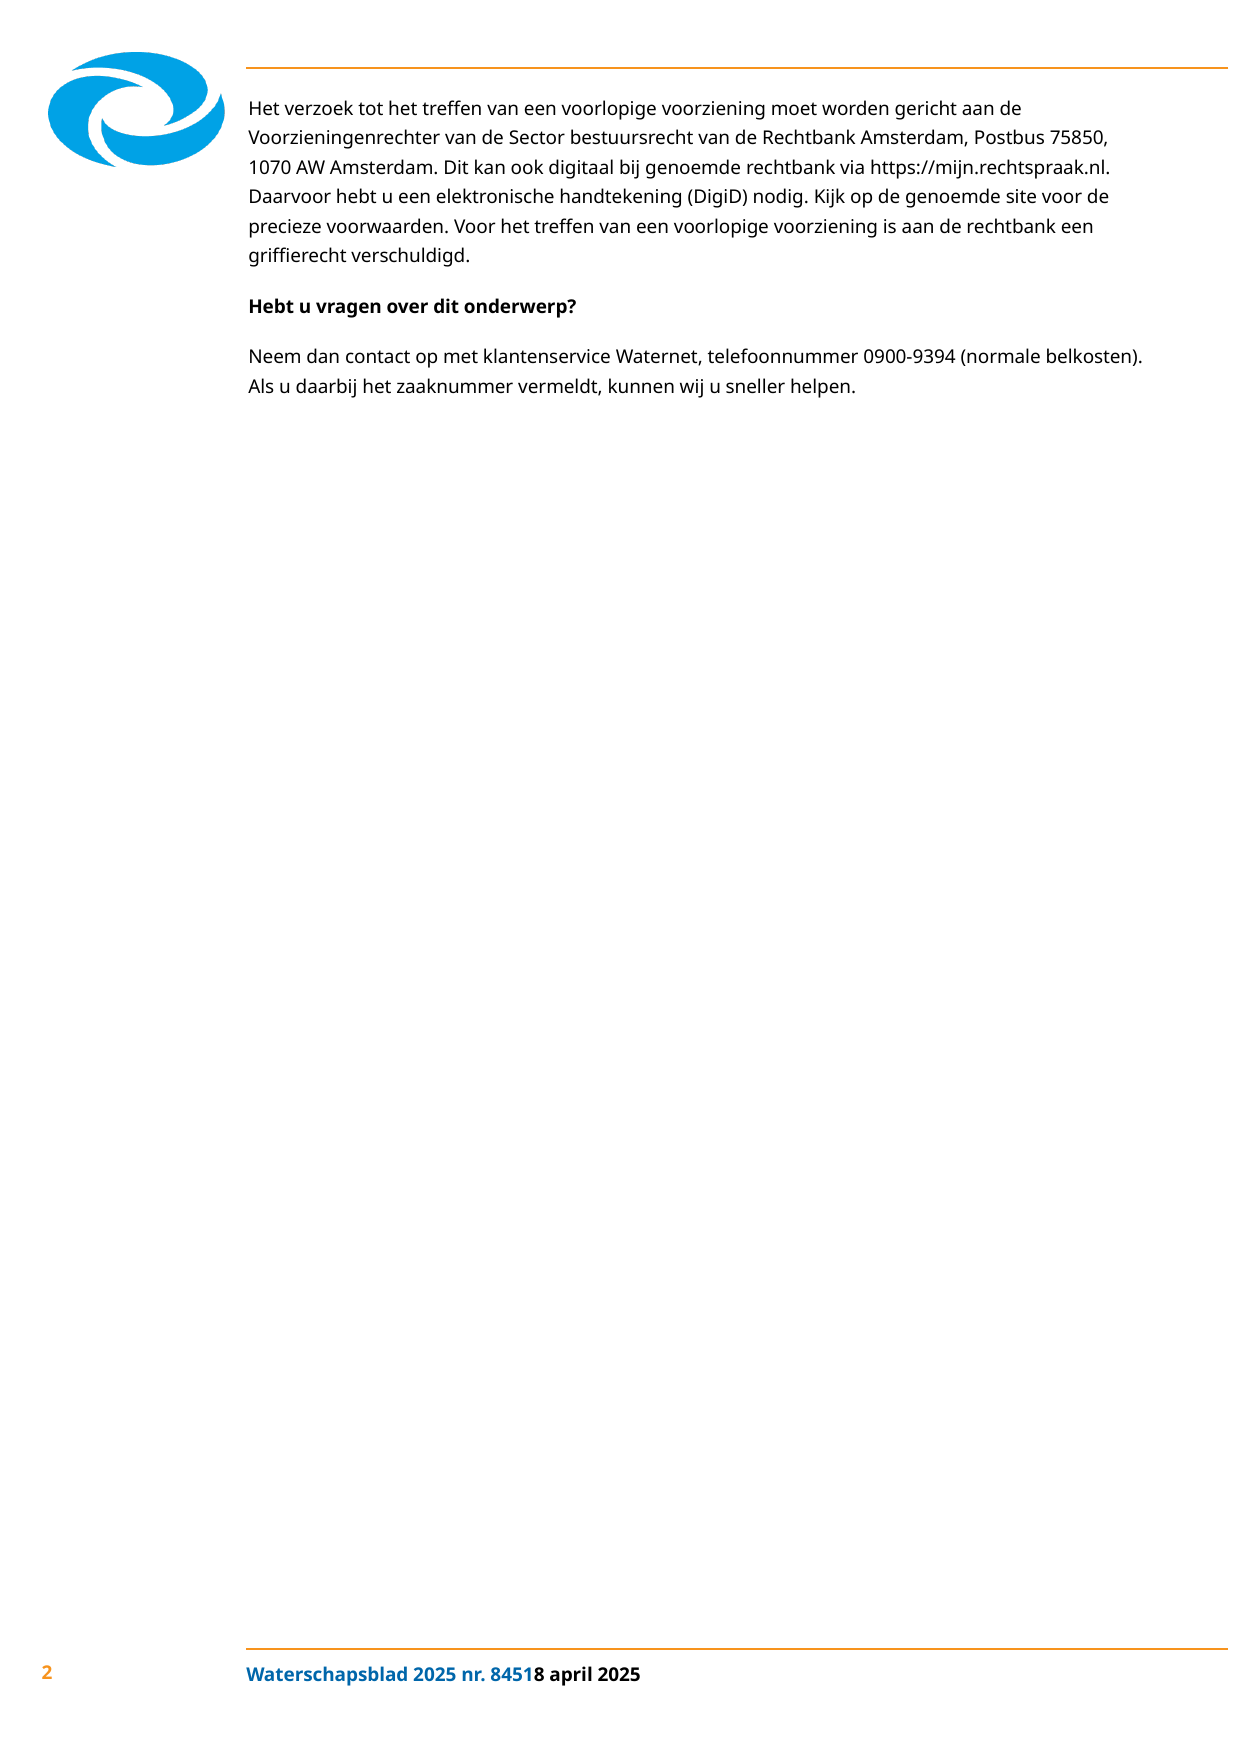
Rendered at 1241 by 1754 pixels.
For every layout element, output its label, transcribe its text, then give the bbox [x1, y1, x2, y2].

text Het verzoek tot het treffen van een voorlopige voorziening moet worden gericht aan de Voorzieningenrechter van de Sector bestuursrecht van de Rechtbank Amsterdam, Postbus 75850, 1070 AW Amsterdam. Dit kan ook digitaal bij genoemde rechtbank via https://mijn.rechtspraak.nl. Daarvoor hebt u een elektronische handtekening (DigiD) nodig. Kijk op de genoemde site voor de precieze voorwaarden. Voor het treffen van een voorlopige voorziening is aan de rechtbank een griffierecht verschuldigd. [248, 95, 1152, 268]
text Neem dan contact op met klantenservice Waternet, telefoonnummer 0900-9394 (normale belkosten). Als u daarbij het zaaknummer vermeldt, kunnen wij u sneller helpen. [248, 343, 1152, 399]
picture [41, 47, 231, 172]
text Hebt u vragen over dit onderwerp? [248, 293, 1152, 319]
